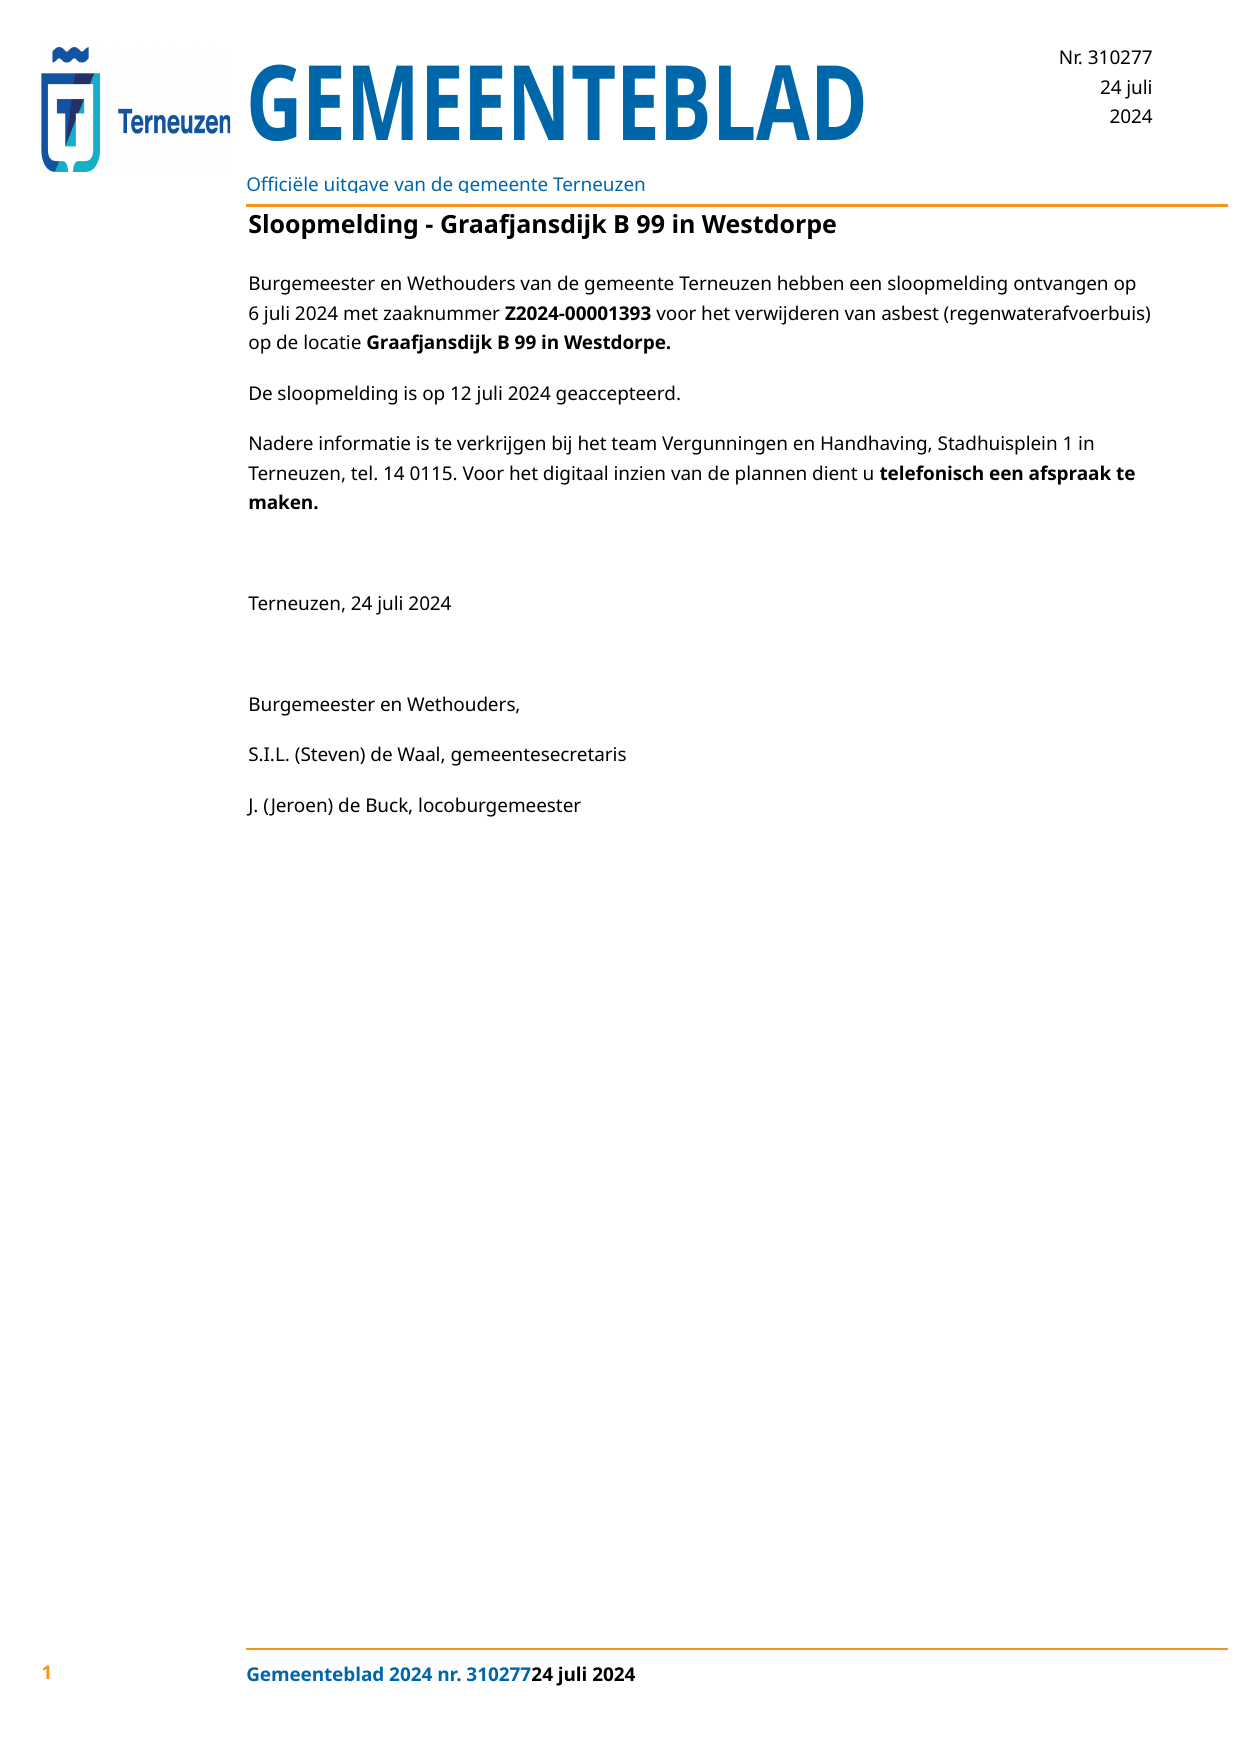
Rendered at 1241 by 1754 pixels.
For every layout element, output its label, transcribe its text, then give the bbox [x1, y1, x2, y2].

text Terneuzen, 24 juli 2024 [248, 590, 1152, 616]
text Sloopmelding - Graafjansdijk B 99 in Westdorpe [248, 207, 1152, 241]
text S.I.L. (Steven) de Waal, gemeentesecretaris [248, 742, 1152, 767]
text Burgemeester en Wethouders van de gemeente Terneuzen hebben een sloopmelding ontvangen op 6 juli 2024 met zaaknummer Z2024-00001393 voor het verwijderen van asbest (regenwaterafvoerbuis) op de locatie Graafjansdijk B 99 in Westdorpe. [248, 270, 1152, 355]
text De sloopmelding is op 12 juli 2024 geaccepteerd. [248, 380, 1152, 406]
text Nadere informatie is te verkrijgen bij het team Vergunningen en Handhaving, Stadhuisplein 1 in Terneuzen, tel. 14 0115. Voor het digitaal inzien van de plannen dient u telefonisch een afspraak te maken. [248, 430, 1152, 515]
text J. (Jeroen) de Buck, locoburgemeester [248, 792, 1152, 818]
text Burgemeester en Wethouders, [248, 691, 1152, 717]
picture [41, 47, 231, 172]
